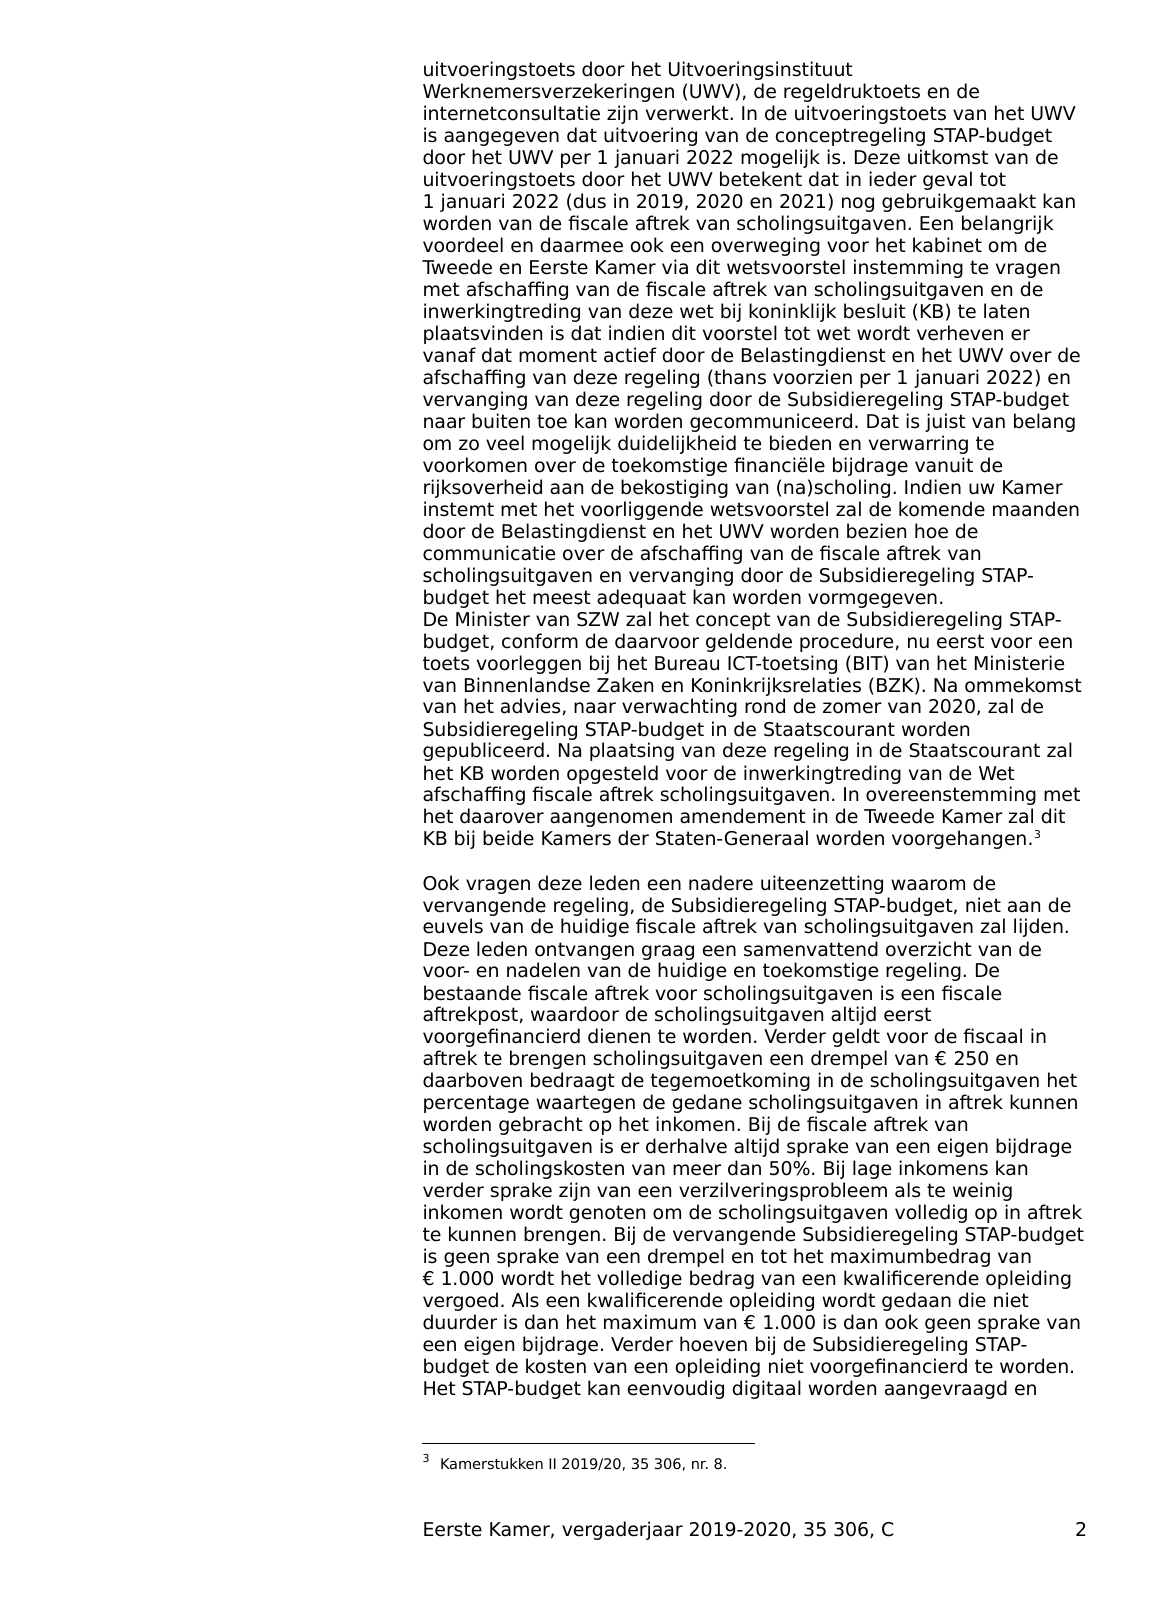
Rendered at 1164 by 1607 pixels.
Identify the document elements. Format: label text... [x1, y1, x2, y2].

text Ook vragen deze leden een nadere uiteenzetting waarom de vervangende regeling, de Subsidieregeling STAP-budget, niet aan de euvels van de huidige fiscale aftrek van scholingsuitgaven zal lijden. Deze leden ontvangen graag een samenvattend overzicht van de voor- en nadelen van de huidige en toekomstige regeling. De bestaande fiscale aftrek voor scholingsuitgaven is een fiscale aftrekpost, waardoor de scholingsuitgaven altijd eerst voorgefinancierd dienen te worden. Verder geldt voor de fiscaal in aftrek te brengen scholingsuitgaven een drempel van € 250 en daarboven bedraagt de tegemoetkoming in de scholingsuitgaven het percentage waartegen de gedane scholingsuitgaven in aftrek kunnen worden gebracht op het inkomen. Bij de fiscale aftrek van scholingsuitgaven is er derhalve altijd sprake van een eigen bijdrage in de scholingskosten van meer dan 50%. Bij lage inkomens kan verder sprake zijn van een verzilveringsprobleem als te weinig inkomen wordt genoten om de scholingsuitgaven volledig op in aftrek te kunnen brengen. Bij de vervangende Subsidieregeling STAP-budget is geen sprake van een drempel en tot het maximumbedrag van € 1.000 wordt het volledige bedrag van een kwalificerende opleiding vergoed. Als een kwalificerende opleiding wordt gedaan die niet duurder is dan het maximum van € 1.000 is dan ook geen sprake van een eigen bijdrage. Verder hoeven bij de Subsidieregeling STAP-budget de kosten van een opleiding niet voorgefinancierd te worden. Het STAP-budget kan eenvoudig digitaal worden aangevraagd en [422, 872, 1087, 1400]
text Kamerstukken II 2019/20, 35 306, nr. 8. [422, 1452, 1087, 1474]
text De Minister van SZW zal het concept van de Subsidieregeling STAP-budget, conform de daarvoor geldende procedure, nu eerst voor een toets voorleggen bij het Bureau ICT-toetsing (BIT) van het Ministerie van Binnenlandse Zaken en Koninkrijksrelaties (BZK). Na ommekomst van het advies, naar verwachting rond de zomer van 2020, zal de Subsidieregeling STAP-budget in de Staatscourant worden gepubliceerd. Na plaatsing van deze regeling in de Staatscourant zal het KB worden opgesteld voor de inwerkingtreding van de Wet afschaffing fiscale aftrek scholingsuitgaven. In overeenstemming met het daarover aangenomen amendement in de Tweede Kamer zal dit KB bij beide Kamers der Staten-Generaal worden voorgehangen. [422, 608, 1087, 850]
text uitvoeringstoets door het Uitvoeringsinstituut Werknemersverzekeringen (UWV), de regeldruktoets en de internetconsultatie zijn verwerkt. In de uitvoeringstoets van het UWV is aangegeven dat uitvoering van de conceptregeling STAP-budget door het UWV per 1 januari 2022 mogelijk is. Deze uitkomst van de uitvoeringstoets door het UWV betekent dat in ieder geval tot 1 januari 2022 (dus in 2019, 2020 en 2021) nog gebruikgemaakt kan worden van de fiscale aftrek van scholingsuitgaven. Een belangrijk voordeel en daarmee ook een overweging voor het kabinet om de Tweede en Eerste Kamer via dit wetsvoorstel instemming te vragen met afschaffing van de fiscale aftrek van scholingsuitgaven en de inwerkingtreding van deze wet bij koninklijk besluit (KB) te laten plaatsvinden is dat indien dit voorstel tot wet wordt verheven er vanaf dat moment actief door de Belastingdienst en het UWV over de afschaffing van deze regeling (thans voorzien per 1 januari 2022) en vervanging van deze regeling door de Subsidieregeling STAP-budget naar buiten toe kan worden gecommuniceerd. Dat is juist van belang om zo veel mogelijk duidelijkheid te bieden en verwarring te voorkomen over de toekomstige financiële bijdrage vanuit de rijksoverheid aan de bekostiging van (na)scholing. Indien uw Kamer instemt met het voorliggende wetsvoorstel zal de komende maanden door de Belastingdienst en het UWV worden bezien hoe de communicatie over de afschaffing van de fiscale aftrek van scholingsuitgaven en vervanging door de Subsidieregeling STAP-budget het meest adequaat kan worden vormgegeven. [422, 59, 1087, 608]
